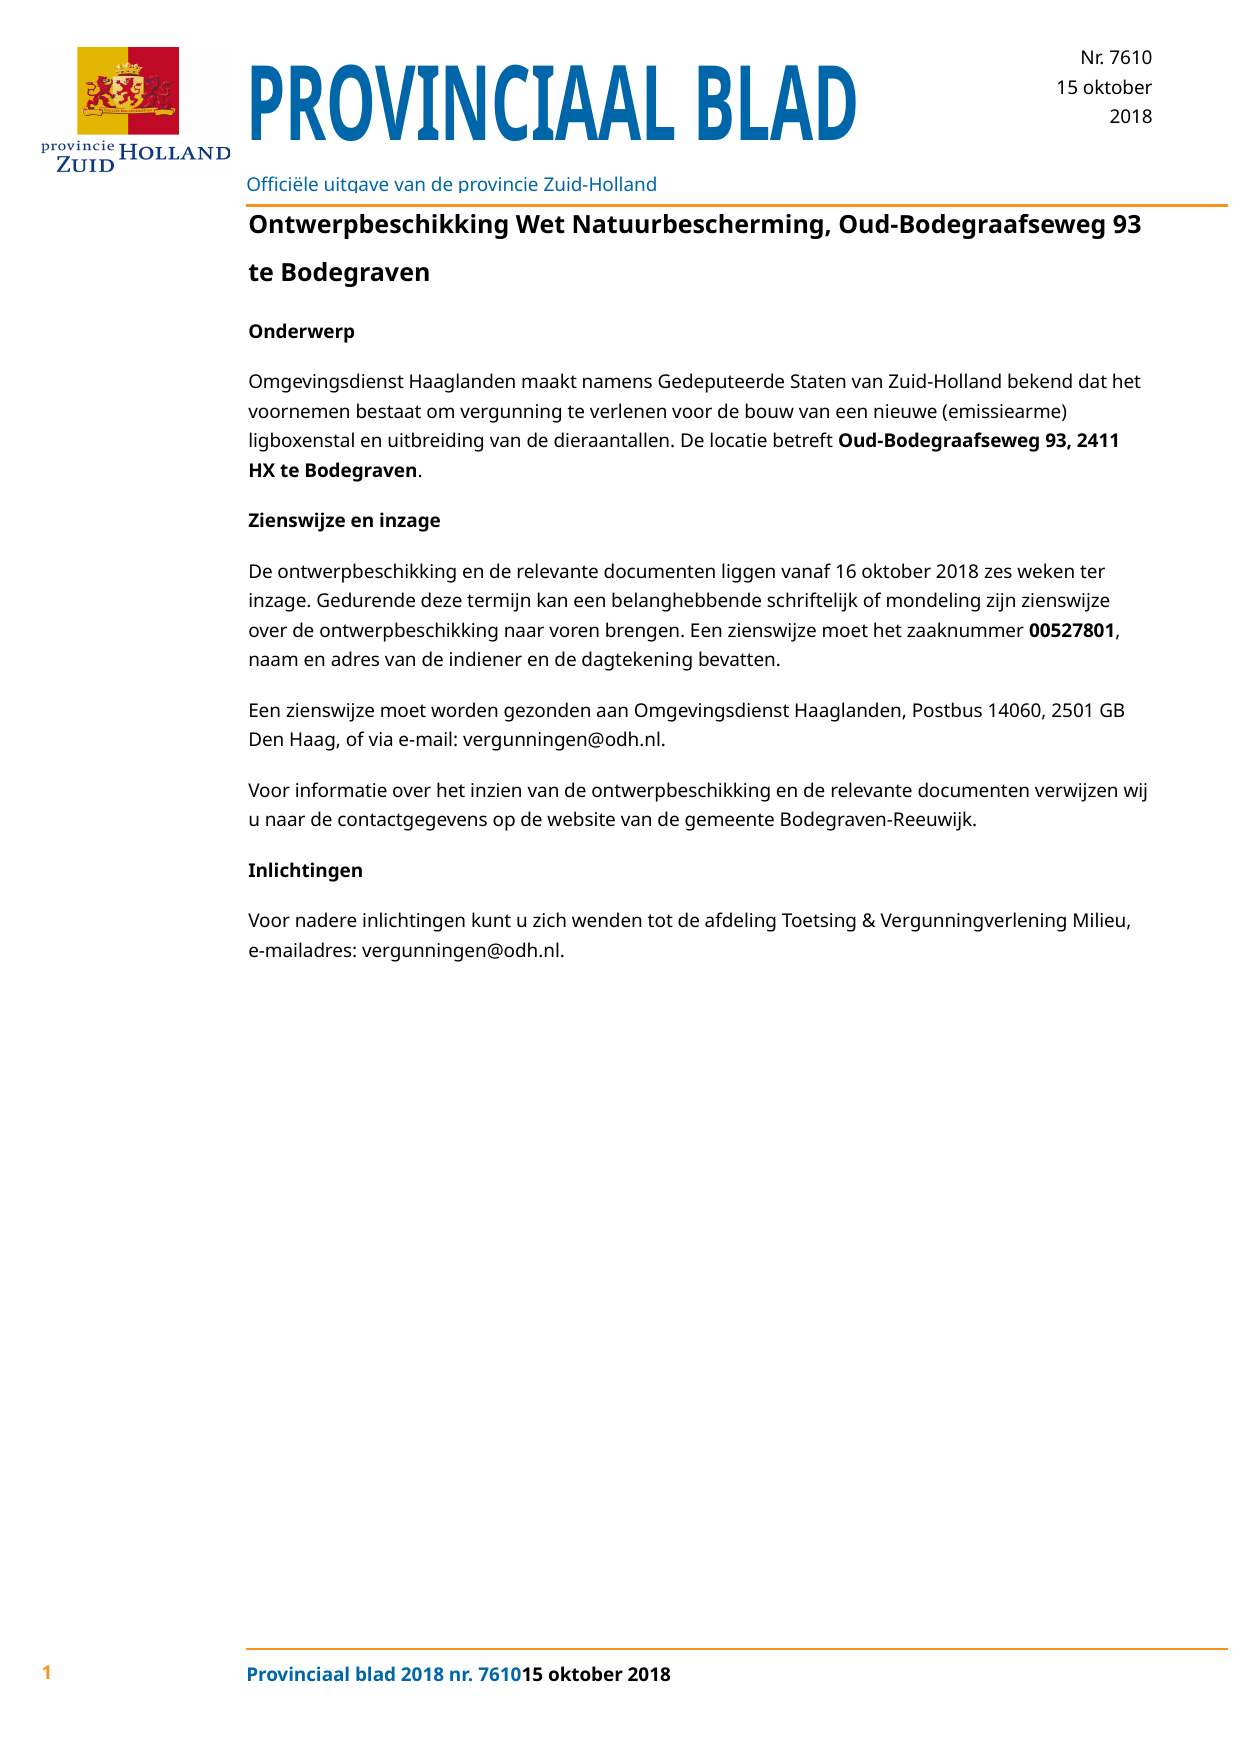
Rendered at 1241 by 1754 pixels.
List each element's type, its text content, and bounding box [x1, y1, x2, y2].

text Zienswijze en inzage [248, 507, 1152, 533]
text De ontwerpbeschikking en de relevante documenten liggen vanaf 16 oktober 2018 zes weken ter inzage. Gedurende deze termijn kan een belanghebbende schriftelijk of mondeling zijn zienswijze over de ontwerpbeschikking naar voren brengen. Een zienswijze moet het zaaknummer 00527801, naam en adres van de indiener en de dagtekening bevatten. [248, 558, 1152, 672]
text Inlichtingen [248, 857, 1152, 883]
text Ontwerpbeschikking Wet Natuurbescherming, Oud-Bodegraafseweg 93 te Bodegraven [248, 207, 1152, 288]
text Voor informatie over het inzien van de ontwerpbeschikking en de relevante documenten verwijzen wij u naar de contactgegevens op de website van de gemeente Bodegraven-Reeuwijk. [248, 777, 1152, 832]
picture [41, 47, 231, 172]
text Omgevingsdienst Haaglanden maakt namens Gedeputeerde Staten van Zuid-Holland bekend dat het voornemen bestaat om vergunning te verlenen voor de bouw van een nieuwe (emissiearme) ligboxenstal en uitbreiding van de dieraantallen. De locatie betreft Oud-Bodegraafseweg 93, 2411 HX te Bodegraven. [248, 368, 1152, 483]
text Een zienswijze moet worden gezonden aan Omgevingsdienst Haaglanden, Postbus 14060, 2501 GB Den Haag, of via e-mail: vergunningen@odh.nl. [248, 697, 1152, 752]
text Onderwerp [248, 318, 1152, 344]
text Voor nadere inlichtingen kunt u zich wenden tot de afdeling Toetsing & Vergunningverlening Milieu, e-mailadres: vergunningen@odh.nl. [248, 907, 1152, 963]
